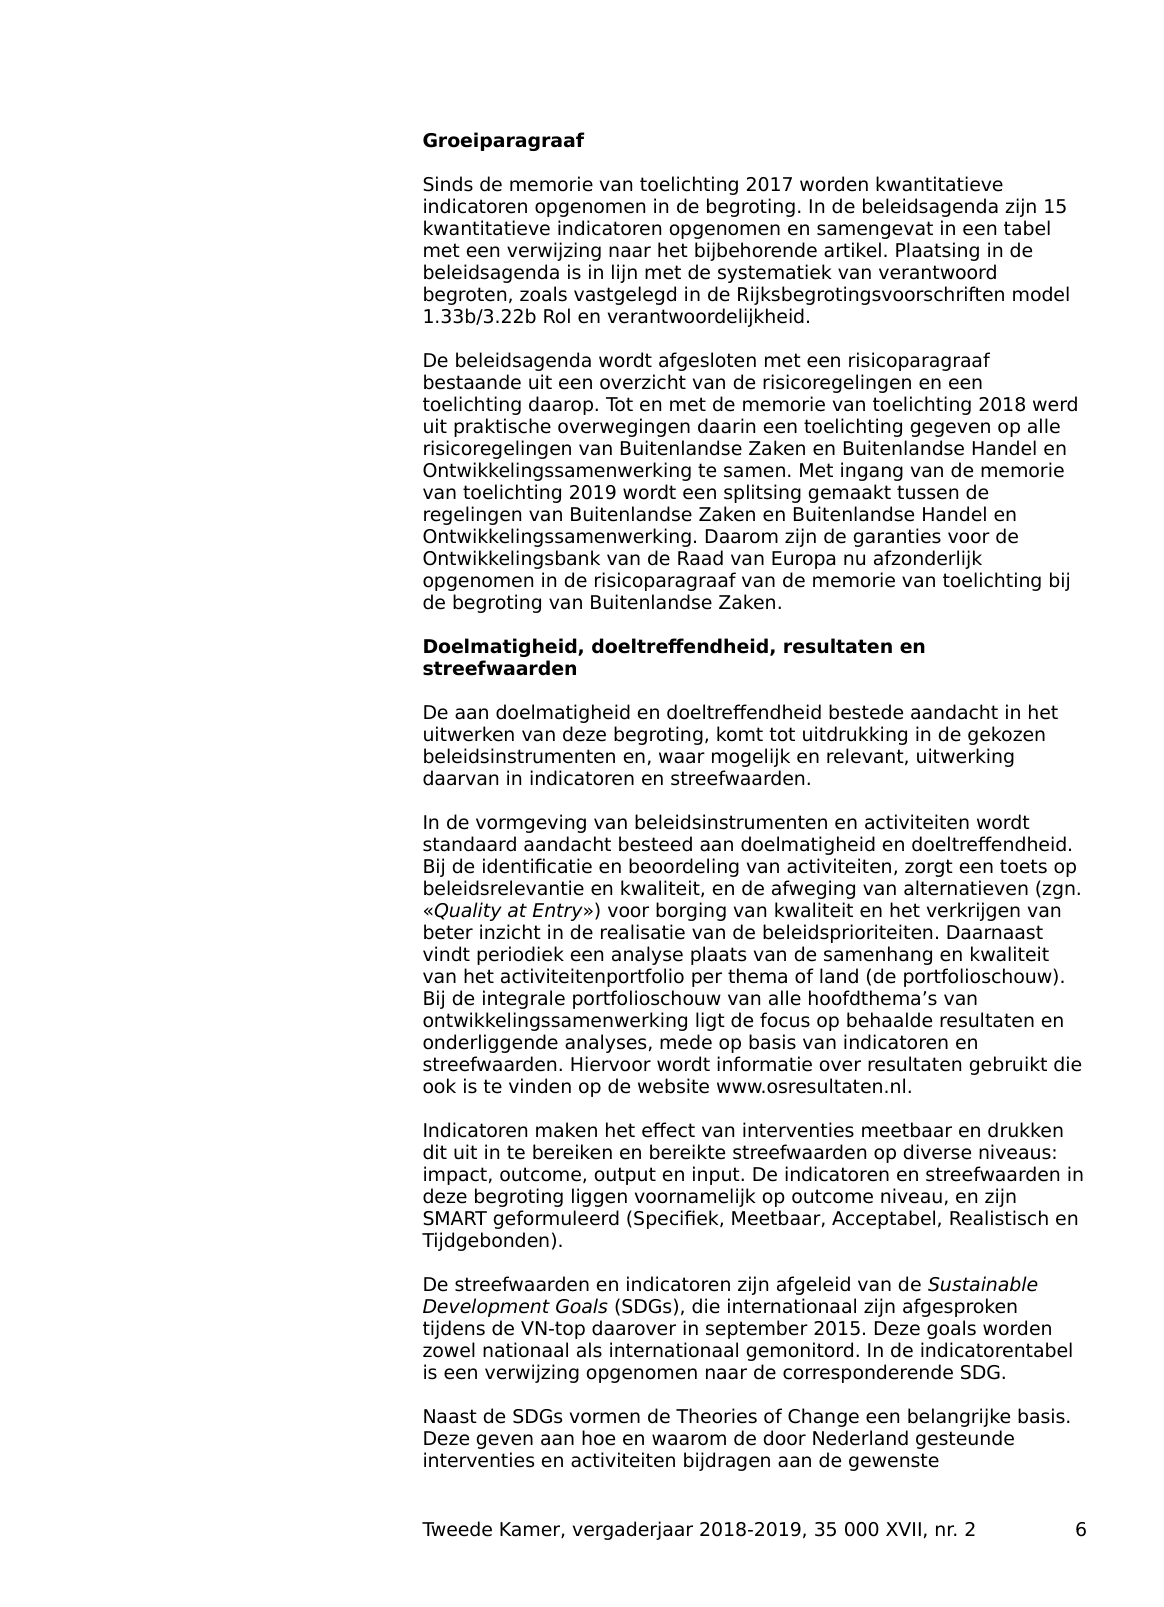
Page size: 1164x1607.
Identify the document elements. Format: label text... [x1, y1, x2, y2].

subtitle Groeiparagraaf [422, 130, 1087, 152]
text Indicatoren maken het effect van interventies meetbaar en drukken dit uit in te bereiken en bereikte streefwaarden op diverse niveaus: impact, outcome, output en input. De indicatoren en streefwaarden in deze begroting liggen voornamelijk op outcome niveau, en zijn SMART geformuleerd (Specifiek, Meetbaar, Acceptabel, Realistisch en Tijdgebonden). [422, 1120, 1087, 1252]
text In de vormgeving van beleidsinstrumenten en activiteiten wordt standaard aandacht besteed aan doelmatigheid en doeltreffendheid. Bij de identificatie en beoordeling van activiteiten, zorgt een toets op beleidsrelevantie en kwaliteit, en de afweging van alternatieven (zgn. «Quality at Entry») voor borging van kwaliteit en het verkrijgen van beter inzicht in de realisatie van de beleidsprioriteiten. Daarnaast vindt periodiek een analyse plaats van de samenhang en kwaliteit van het activiteitenportfolio per thema of land (de portfolioschouw). Bij de integrale portfolioschouw van alle hoofdthema’s van ontwikkelingssamenwerking ligt de focus op behaalde resultaten en onderliggende analyses, mede op basis van indicatoren en streefwaarden. Hiervoor wordt informatie over resultaten gebruikt die ook is te vinden op de website www.osresultaten.nl. [422, 812, 1087, 1098]
text Sinds de memorie van toelichting 2017 worden kwantitatieve indicatoren opgenomen in de begroting. In de beleidsagenda zijn 15 kwantitatieve indicatoren opgenomen en samengevat in een tabel met een verwijzing naar het bijbehorende artikel. Plaatsing in de beleidsagenda is in lijn met de systematiek van verantwoord begroten, zoals vastgelegd in de Rijksbegrotingsvoorschriften model 1.33b/3.22b Rol en verantwoordelijkheid. [422, 174, 1087, 328]
text De aan doelmatigheid en doeltreffendheid bestede aandacht in het uitwerken van deze begroting, komt tot uitdrukking in de gekozen beleidsinstrumenten en, waar mogelijk en relevant, uitwerking daarvan in indicatoren en streefwaarden. [422, 702, 1087, 790]
subtitle Doelmatigheid, doeltreffendheid, resultaten en streefwaarden [422, 636, 1087, 680]
text Naast de SDGs vormen de Theories of Change een belangrijke basis. Deze geven aan hoe en waarom de door Nederland gesteunde interventies en activiteiten bijdragen aan de gewenste [422, 1406, 1087, 1472]
text De streefwaarden en indicatoren zijn afgeleid van de Sustainable Development Goals (SDGs), die internationaal zijn afgesproken tijdens de VN-top daarover in september 2015. Deze goals worden zowel nationaal als internationaal gemonitord. In de indicatorentabel is een verwijzing opgenomen naar de corresponderende SDG. [422, 1274, 1087, 1384]
text De beleidsagenda wordt afgesloten met een risicoparagraaf bestaande uit een overzicht van de risicoregelingen en een toelichting daarop. Tot en met de memorie van toelichting 2018 werd uit praktische overwegingen daarin een toelichting gegeven op alle risicoregelingen van Buitenlandse Zaken en Buitenlandse Handel en Ontwikkelingssamenwerking te samen. Met ingang van de memorie van toelichting 2019 wordt een splitsing gemaakt tussen de regelingen van Buitenlandse Zaken en Buitenlandse Handel en Ontwikkelingssamenwerking. Daarom zijn de garanties voor de Ontwikkelingsbank van de Raad van Europa nu afzonderlijk opgenomen in de risicoparagraaf van de memorie van toelichting bij de begroting van Buitenlandse Zaken. [422, 350, 1087, 614]
